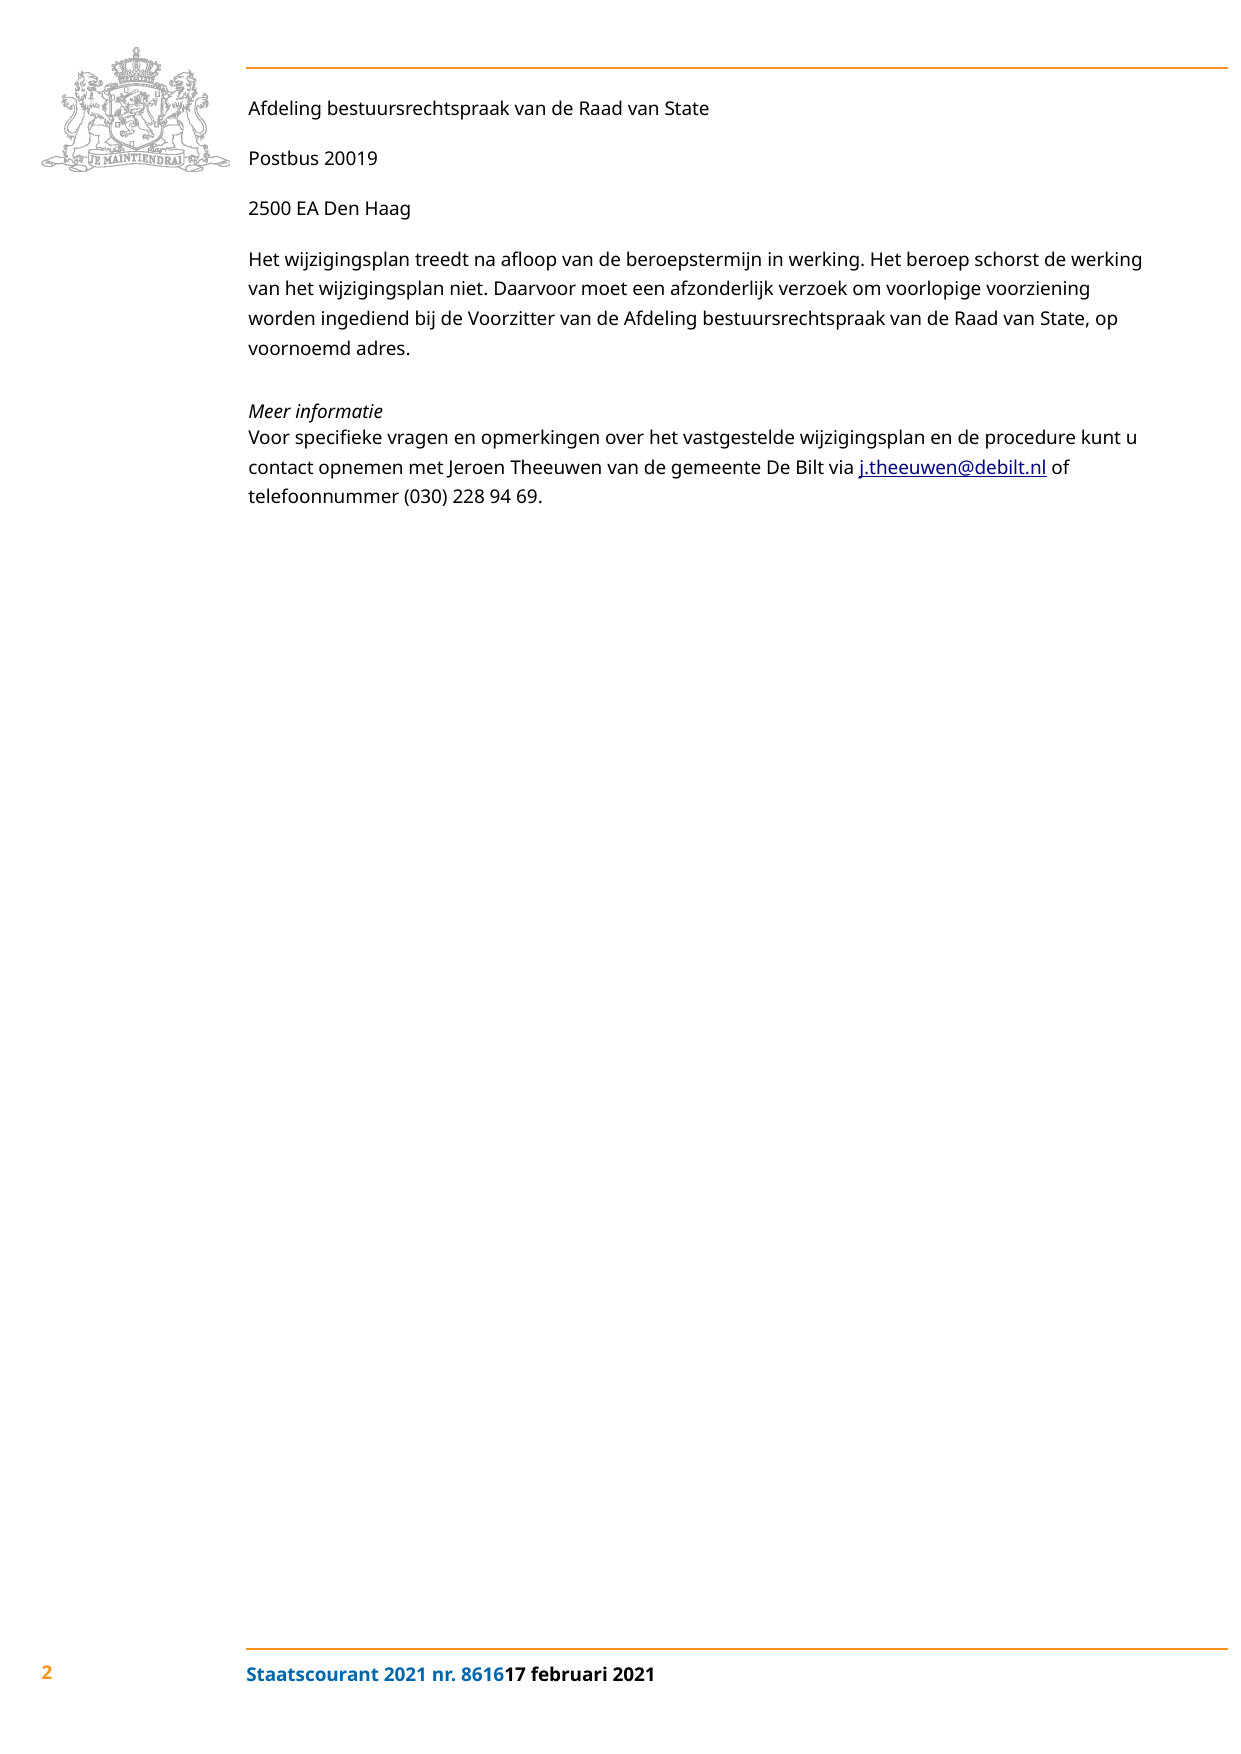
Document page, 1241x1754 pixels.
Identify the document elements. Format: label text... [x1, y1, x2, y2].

picture [41, 47, 231, 172]
text Postbus 20019 [248, 145, 1152, 171]
text Voor specifieke vragen en opmerkingen over het vastgestelde wijzigingsplan en de procedure kunt u contact opnemen met Jeroen Theeuwen van de gemeente De Bilt via j.theeuwen@debilt.nl of telefoonnummer (030) 228 94 69. [248, 424, 1152, 509]
text Afdeling bestuursrechtspraak van de Raad van State [248, 95, 1152, 121]
text Het wijzigingsplan treedt na afloop van de beroepstermijn in werking. Het beroep schorst de werking van het wijzigingsplan niet. Daarvoor moet een afzonderlijk verzoek om voorlopige voorziening worden ingediend bij de Voorzitter van de Afdeling bestuursrechtspraak van de Raad van State, op voornoemd adres. [248, 246, 1152, 361]
text Meer informatie [248, 399, 1152, 424]
text 2500 EA Den Haag [248, 196, 1152, 221]
